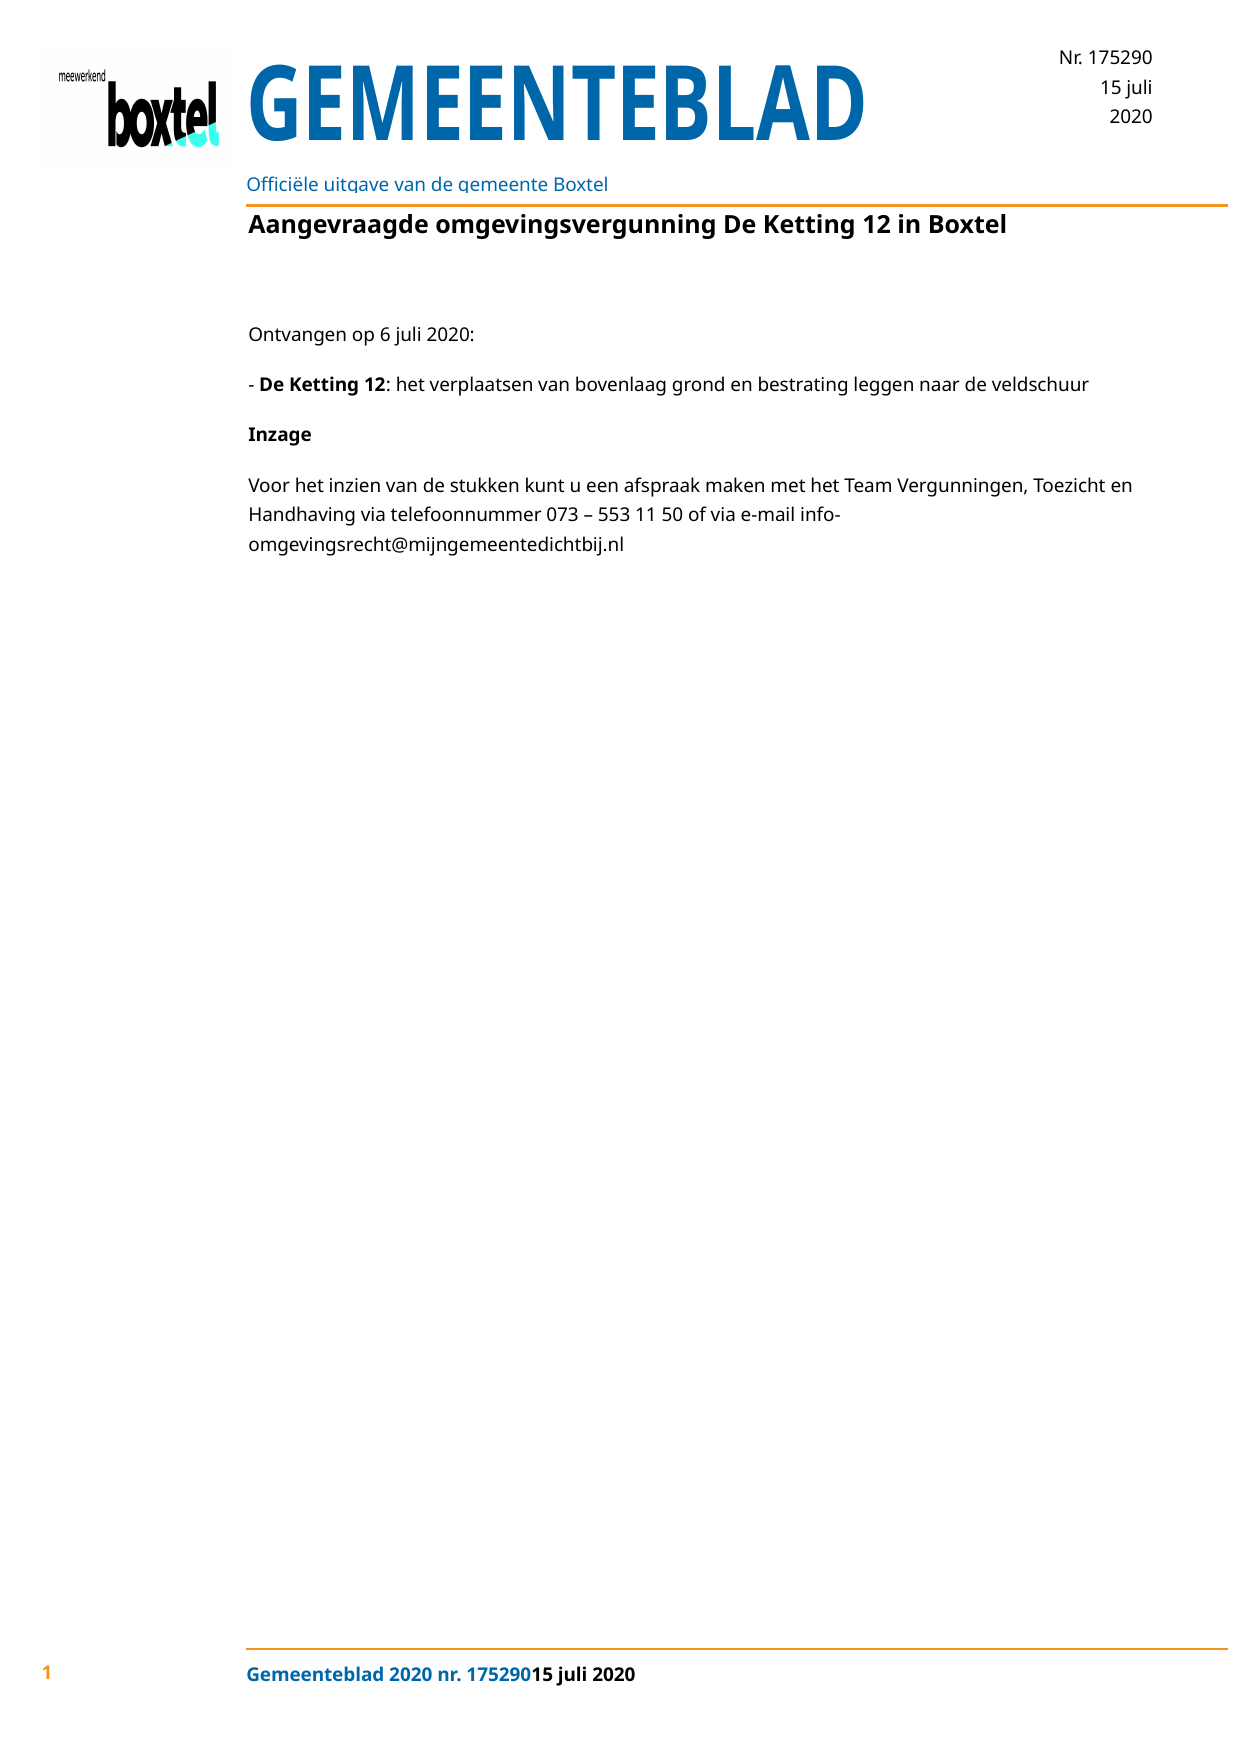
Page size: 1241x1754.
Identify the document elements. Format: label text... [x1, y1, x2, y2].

text Ontvangen op 6 juli 2020: [248, 321, 1152, 346]
text Voor het inzien van de stukken kunt u een afspraak maken met het Team Vergunningen, Toezicht en Handhaving via telefoonnummer 073 – 553 11 50 of via e-mail info-omgevingsrecht@mijngemeentedichtbij.nl [248, 472, 1152, 557]
text Inzage [248, 422, 1152, 447]
text Aangevraagde omgevingsvergunning De Ketting 12 in Boxtel [248, 207, 1152, 241]
text - De Ketting 12: het verplaatsen van bovenlaag grond en bestrating leggen naar de veldschuur [248, 371, 1152, 397]
picture [41, 47, 231, 172]
